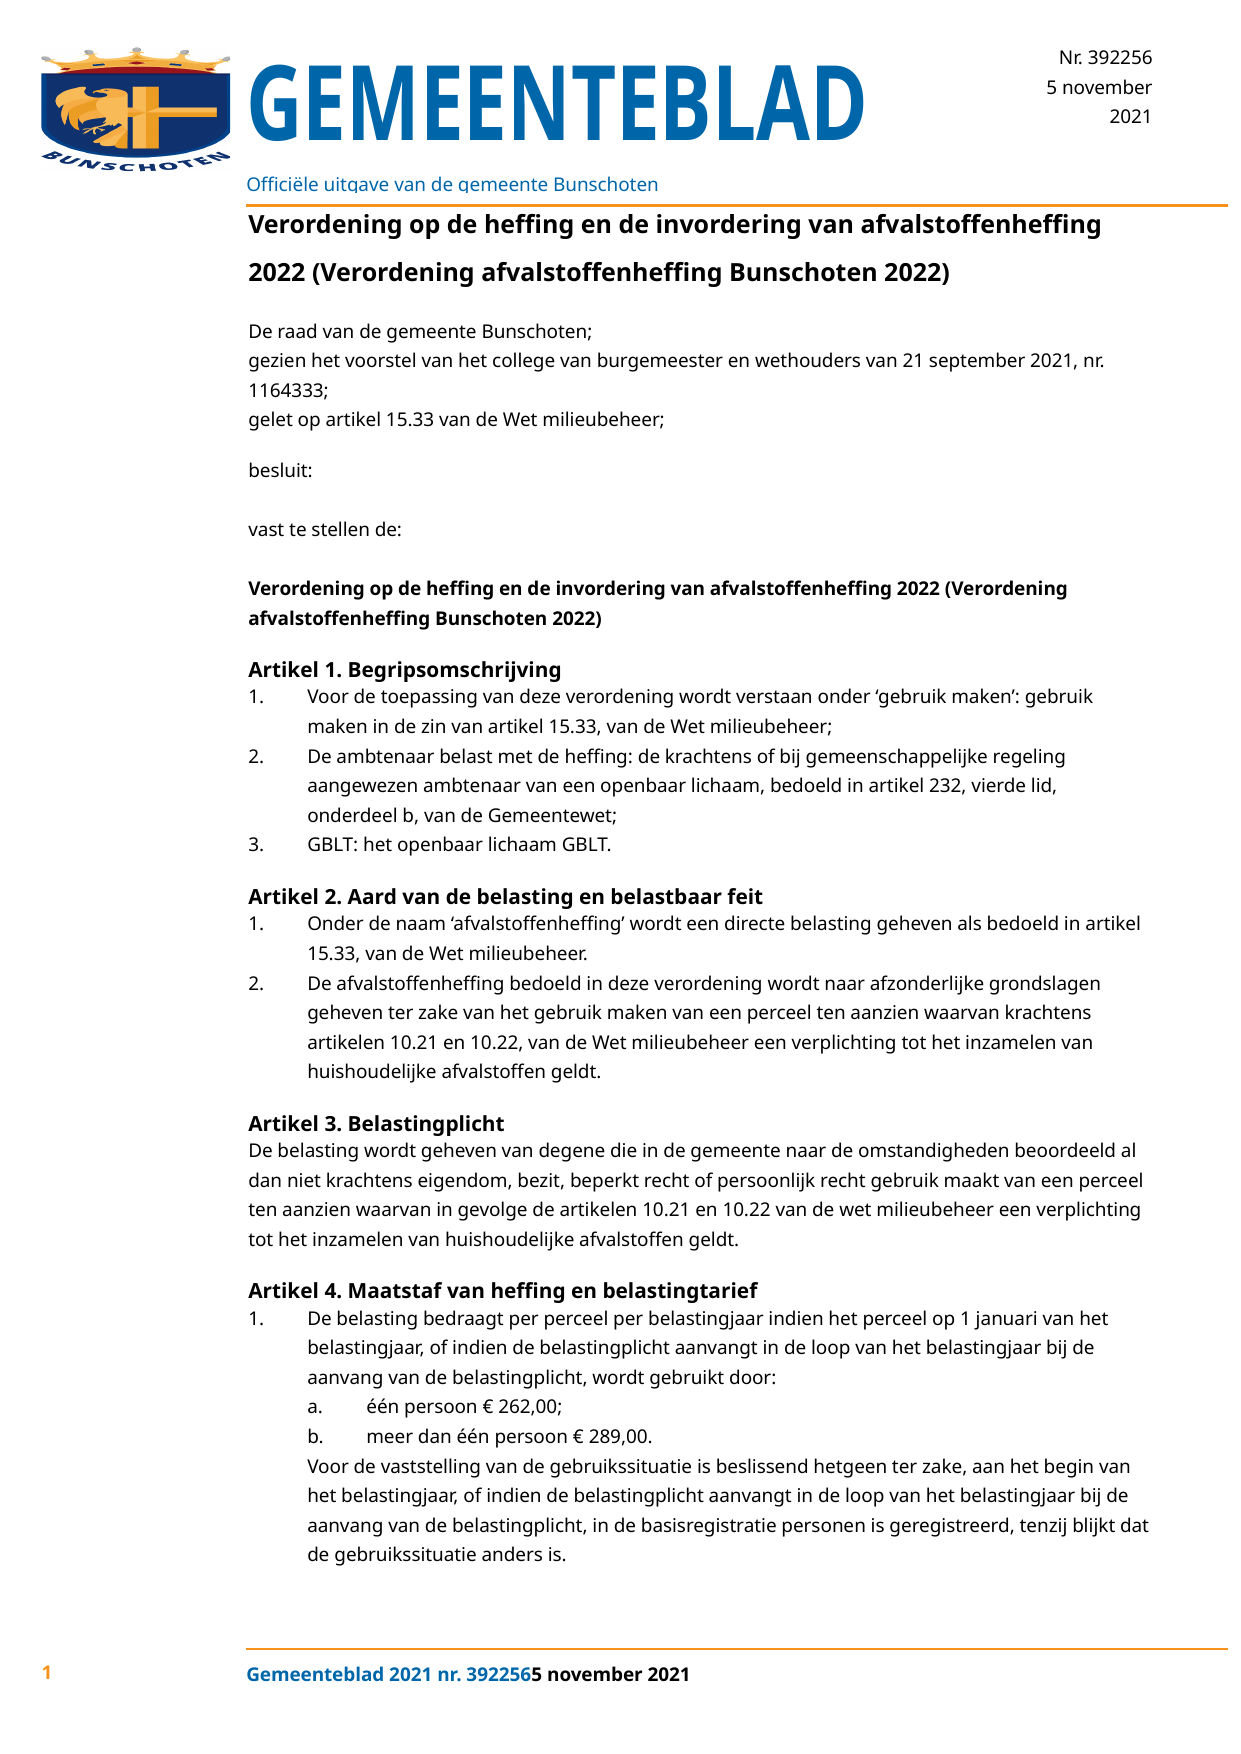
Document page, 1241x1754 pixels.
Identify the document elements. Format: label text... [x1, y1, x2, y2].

text gelet op artikel 15.33 van de Wet milieubeheer; [248, 407, 1152, 432]
text De belasting wordt geheven van degene die in de gemeente naar de omstandigheden beoordeeld al dan niet krachtens eigendom, bezit, beperkt recht of persoonlijk recht gebruik maakt van een perceel ten aanzien waarvan in gevolge de artikelen 10.21 en 10.22 van de wet milieubeheer een verplichting tot het inzamelen van huishoudelijke afvalstoffen geldt. [248, 1137, 1152, 1252]
list De afvalstoffenheffing bedoeld in deze verordening wordt naar afzonderlijke grondslagen geheven ter zake van het gebruik maken van een perceel ten aanzien waarvan krachtens artikelen 10.21 en 10.22, van de Wet milieubeheer een verplichting tot het inzamelen van huishoudelijke afvalstoffen geldt. [248, 970, 1152, 1084]
list De belasting bedraagt per perceel per belastingjaar indien het perceel op 1 januari van het belastingjaar, of indien de belastingplicht aanvangt in de loop van het belastingjaar bij de aanvang van de belastingplicht, wordt gebruikt door: [248, 1305, 1152, 1390]
list één persoon € 262,00; [307, 1394, 1152, 1419]
list Voor de vaststelling van de gebruikssituatie is beslissend hetgeen ter zake, aan het begin van het belastingjaar, of indien de belastingplicht aanvangt in de loop van het belastingjaar bij de aanvang van de belastingplicht, in de basisregistratie personen is geregistreerd, tenzij blijkt dat de gebruikssituatie anders is. [248, 1453, 1152, 1567]
text Verordening op de heffing en de invordering van afvalstoffenheffing 2022 (Verordening afvalstoffenheffing Bunschoten 2022) [248, 207, 1152, 288]
list meer dan één persoon € 289,00. [307, 1423, 1152, 1449]
text Artikel 3. Belastingplicht [248, 1109, 1152, 1137]
list Voor de toepassing van deze verordening wordt verstaan onder ‘gebruik maken’: gebruik maken in de zin van artikel 15.33, van de Wet milieubeheer; [248, 684, 1152, 739]
picture [41, 47, 231, 172]
text Artikel 4. Maatstaf van heffing en belastingtarief [248, 1276, 1152, 1305]
text vast te stellen de: [248, 516, 1152, 542]
text besluit: [248, 457, 1152, 483]
text gezien het voorstel van het college van burgemeester en wethouders van 21 september 2021, nr. 1164333; [248, 347, 1152, 403]
text Verordening op de heffing en de invordering van afvalstoffenheffing 2022 (Verordening afvalstoffenheffing Bunschoten 2022) [248, 575, 1152, 631]
text De raad van de gemeente Bunschoten; [248, 318, 1152, 344]
text Artikel 1. Begripsomschrijving [248, 655, 1152, 684]
list De ambtenaar belast met de heffing: de krachtens of bij gemeenschappelijke regeling aangewezen ambtenaar van een openbaar lichaam, bedoeld in artikel 232, vierde lid, onderdeel b, van de Gemeentewet; [248, 743, 1152, 828]
list GBLT: het openbaar lichaam GBLT. [248, 832, 1152, 857]
list Onder de naam ‘afvalstoffenheffing’ wordt een directe belasting geheven als bedoeld in artikel 15.33, van de Wet milieubeheer. [248, 911, 1152, 966]
text Artikel 2. Aard van de belasting en belastbaar feit [248, 882, 1152, 911]
